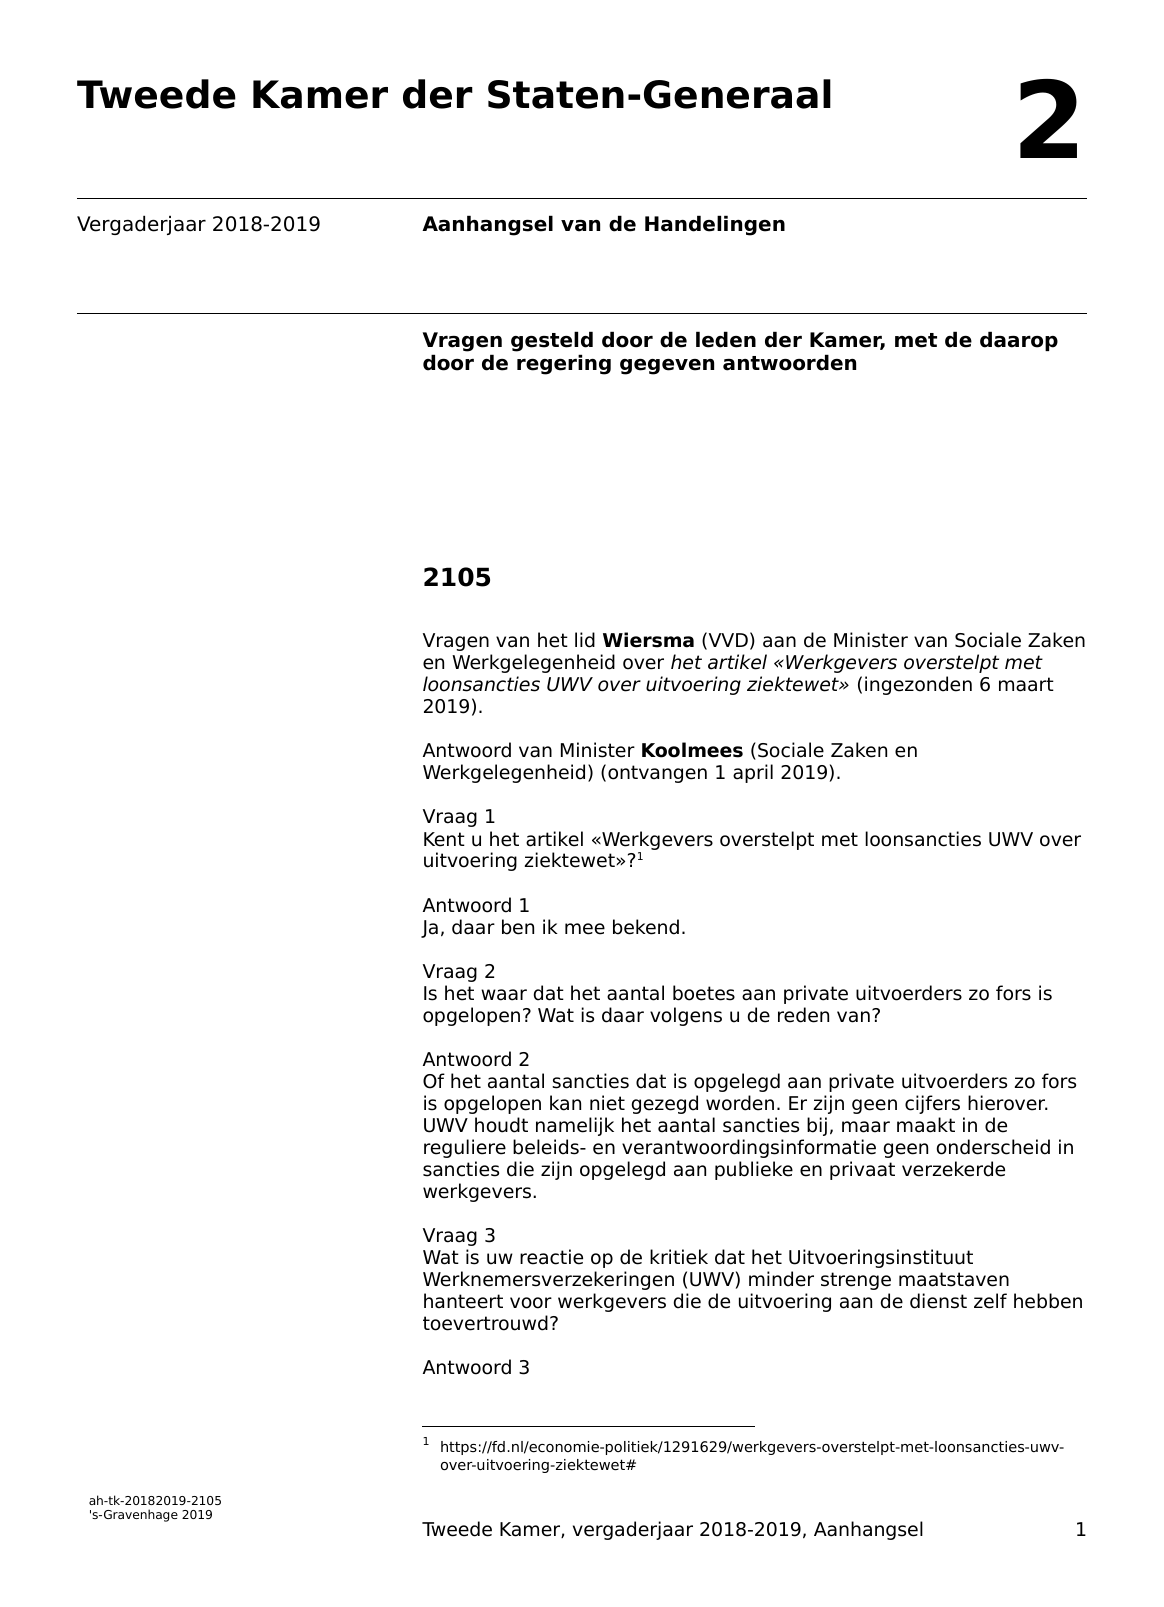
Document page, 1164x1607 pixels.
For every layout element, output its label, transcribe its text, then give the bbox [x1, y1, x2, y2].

text Is het waar dat het aantal boetes aan private uitvoerders zo fors is opgelopen? Wat is daar volgens u de reden van? [422, 983, 1087, 1027]
text Vraag 1 [422, 806, 1087, 828]
table_header Tweede Kamer der Staten-Generaal [77, 59, 886, 198]
text Kent u het artikel «Werkgevers overstelpt met loonsancties UWV over uitvoering ziektewet»? [422, 828, 1087, 872]
table_cell Vergaderjaar 2018-2019 [77, 199, 422, 313]
table_cell Aanhangsel van de Handelingen [422, 199, 1087, 313]
text Ja, daar ben ik mee bekend. [422, 917, 1087, 938]
text Antwoord 3 [422, 1357, 1087, 1379]
text Vraag 2 [422, 961, 1087, 983]
text ah-tk-20182019-2105 [88, 1494, 323, 1508]
text Antwoord 1 [422, 894, 1087, 917]
text Antwoord van Minister Koolmees (Sociale Zaken en Werkgelegenheid) (ontvangen 1 april 2019). [422, 740, 1087, 784]
text https://fd.nl/economie-politiek/1291629/werkgevers-overstelpt-met-loonsancties-uwv-over-uitvoering-ziektewet# [422, 1435, 1087, 1474]
text Vragen van het lid Wiersma (VVD) aan de Minister van Sociale Zaken en Werkgelegenheid over het artikel «Werkgevers overstelpt met loonsancties UWV over uitvoering ziektewet» (ingezonden 6 maart 2019). [422, 630, 1087, 718]
table_cell Vragen gesteld door de leden der Kamer, met de daarop door de regering gegeven antwoorden [422, 314, 1087, 375]
text Vraag 3 [422, 1225, 1087, 1247]
text Of het aantal sancties dat is opgelegd aan private uitvoerders zo fors is opgelopen kan niet gezegd worden. Er zijn geen cijfers hierover. UWV houdt namelijk het aantal sancties bij, maar maakt in de reguliere beleids- en verantwoordingsinformatie geen onderscheid in sancties die zijn opgelegd aan publieke en privaat verzekerde werkgevers. [422, 1071, 1087, 1203]
table_cell [77, 314, 422, 375]
text 2105 [422, 563, 1087, 592]
text Antwoord 2 [422, 1049, 1087, 1071]
text Wat is uw reactie op de kritiek dat het Uitvoeringsinstituut Werknemersverzekeringen (UWV) minder strenge maatstaven hanteert voor werkgevers die de uitvoering aan de dienst zelf hebben toevertrouwd? [422, 1247, 1087, 1335]
text 's-Gravenhage 2019 [88, 1508, 323, 1522]
table_header 2 [886, 59, 1087, 198]
